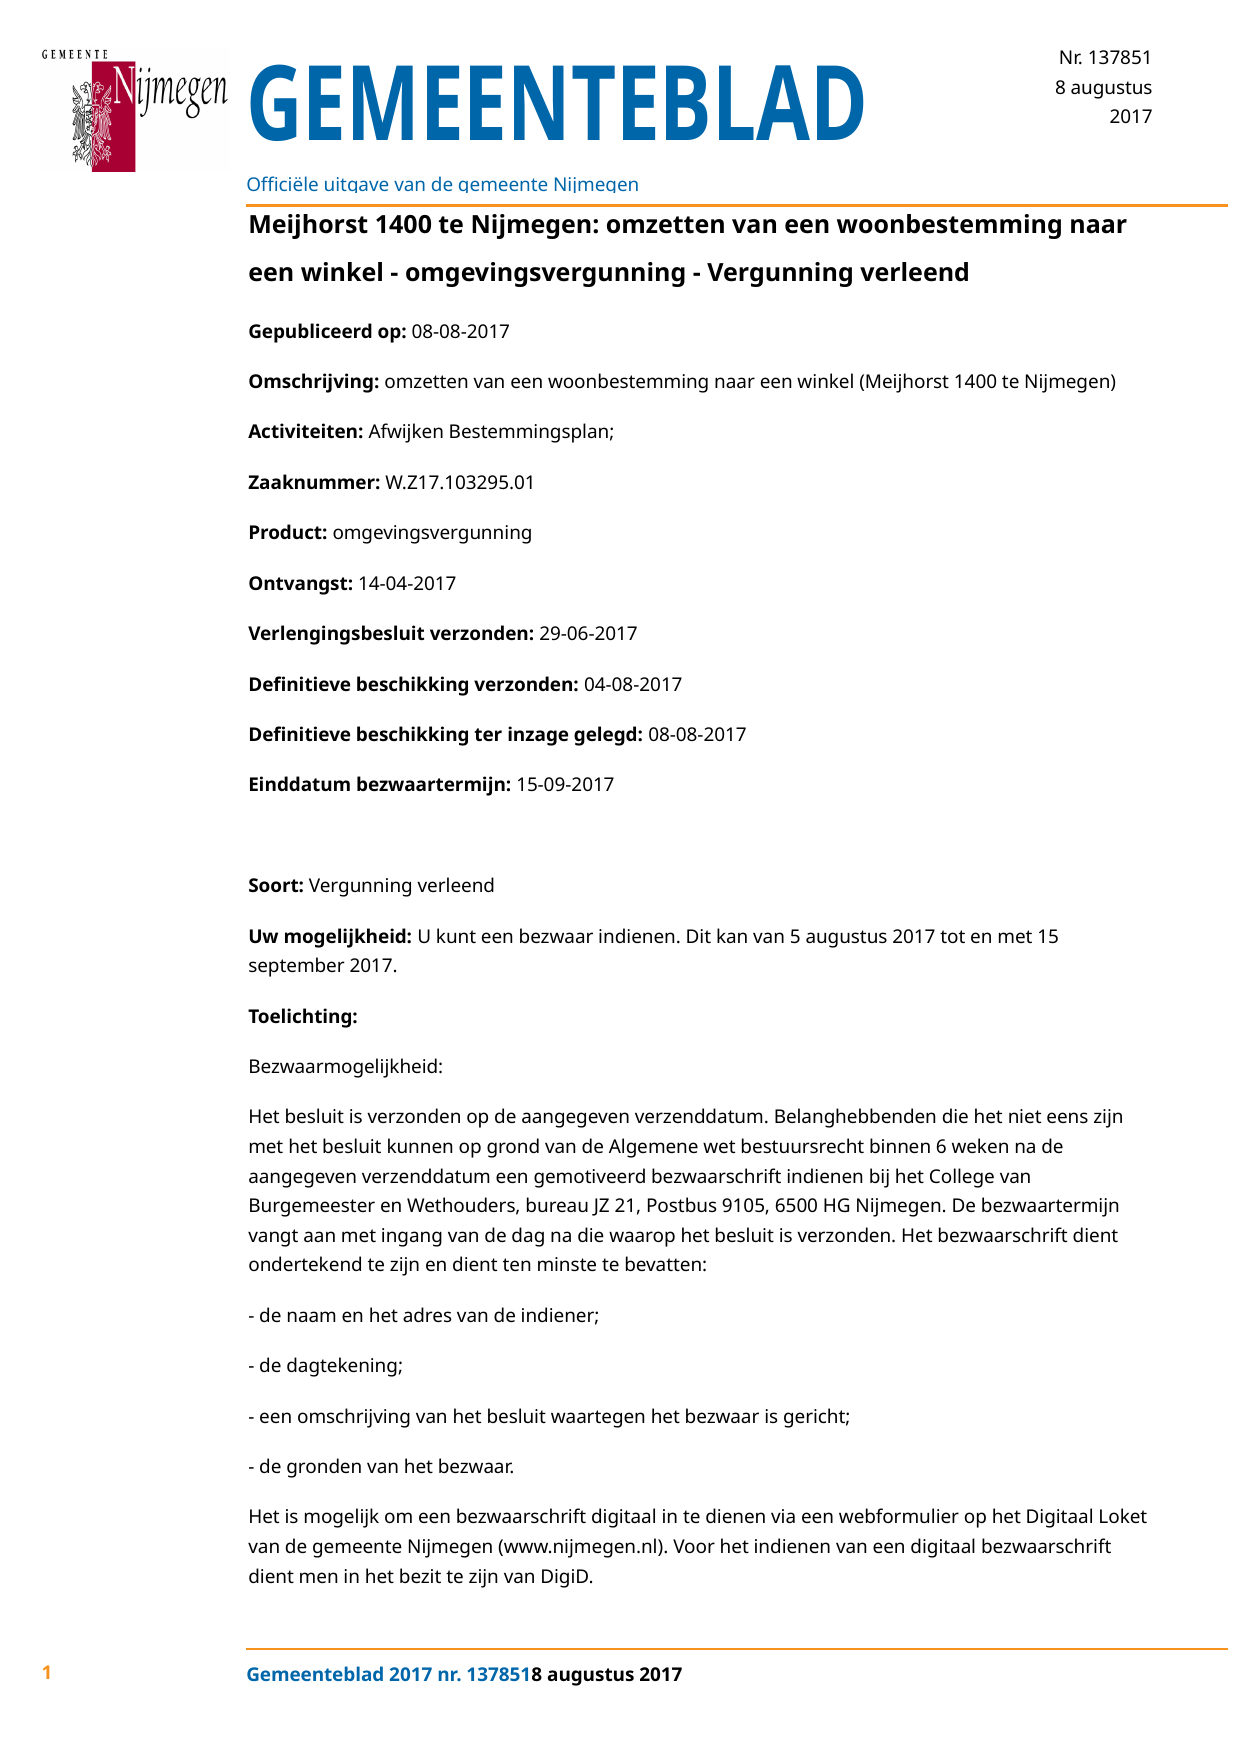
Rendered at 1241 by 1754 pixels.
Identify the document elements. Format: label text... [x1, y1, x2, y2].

text Ontvangst: 14-04-2017 [248, 570, 1152, 596]
text Het besluit is verzonden op de aangegeven verzenddatum. Belanghebbenden die het niet eens zijn met het besluit kunnen op grond van de Algemene wet bestuursrecht binnen 6 weken na de aangegeven verzenddatum een gemotiveerd bezwaarschrift indienen bij het College van Burgemeester en Wethouders, bureau JZ 21, Postbus 9105, 6500 HG Nijmegen. De bezwaartermijn vangt aan met ingang van de dag na die waarop het besluit is verzonden. Het bezwaarschrift dient ondertekend te zijn en dient ten minste te bevatten: [248, 1104, 1152, 1277]
text Product: omgevingsvergunning [248, 519, 1152, 545]
text Het is mogelijk om een bezwaarschrift digitaal in te dienen via een webformulier op het Digitaal Loket van de gemeente Nijmegen (www.nijmegen.nl). Voor het indienen van een digitaal bezwaarschrift dient men in het bezit te zijn van DigiD. [248, 1504, 1152, 1589]
text - een omschrijving van het besluit waartegen het bezwaar is gericht; [248, 1403, 1152, 1429]
text Uw mogelijkheid: U kunt een bezwaar indienen. Dit kan van 5 augustus 2017 tot en met 15 september 2017. [248, 923, 1152, 978]
text Gepubliceerd op: 08-08-2017 [248, 318, 1152, 344]
text Verlengingsbesluit verzonden: 29-06-2017 [248, 620, 1152, 646]
text - de naam en het adres van de indiener; [248, 1302, 1152, 1328]
text Definitieve beschikking verzonden: 04-08-2017 [248, 671, 1152, 697]
text - de dagtekening; [248, 1352, 1152, 1378]
text Omschrijving: omzetten van een woonbestemming naar een winkel (Meijhorst 1400 te Nijmegen) [248, 368, 1152, 394]
text Bezwaarmogelijkheid: [248, 1053, 1152, 1079]
text - de gronden van het bezwaar. [248, 1453, 1152, 1479]
text Meijhorst 1400 te Nijmegen: omzetten van een woonbestemming naar een winkel - omgevingsvergunning - Vergunning verleend [248, 207, 1152, 288]
text Toelichting: [248, 1003, 1152, 1029]
text Soort: Vergunning verleend [248, 872, 1152, 898]
text Einddatum bezwaartermijn: 15-09-2017 [248, 772, 1152, 797]
text Activiteiten: Afwijken Bestemmingsplan; [248, 419, 1152, 444]
text Definitieve beschikking ter inzage gelegd: 08-08-2017 [248, 721, 1152, 747]
text Zaaknummer: W.Z17.103295.01 [248, 469, 1152, 495]
picture [41, 47, 231, 172]
